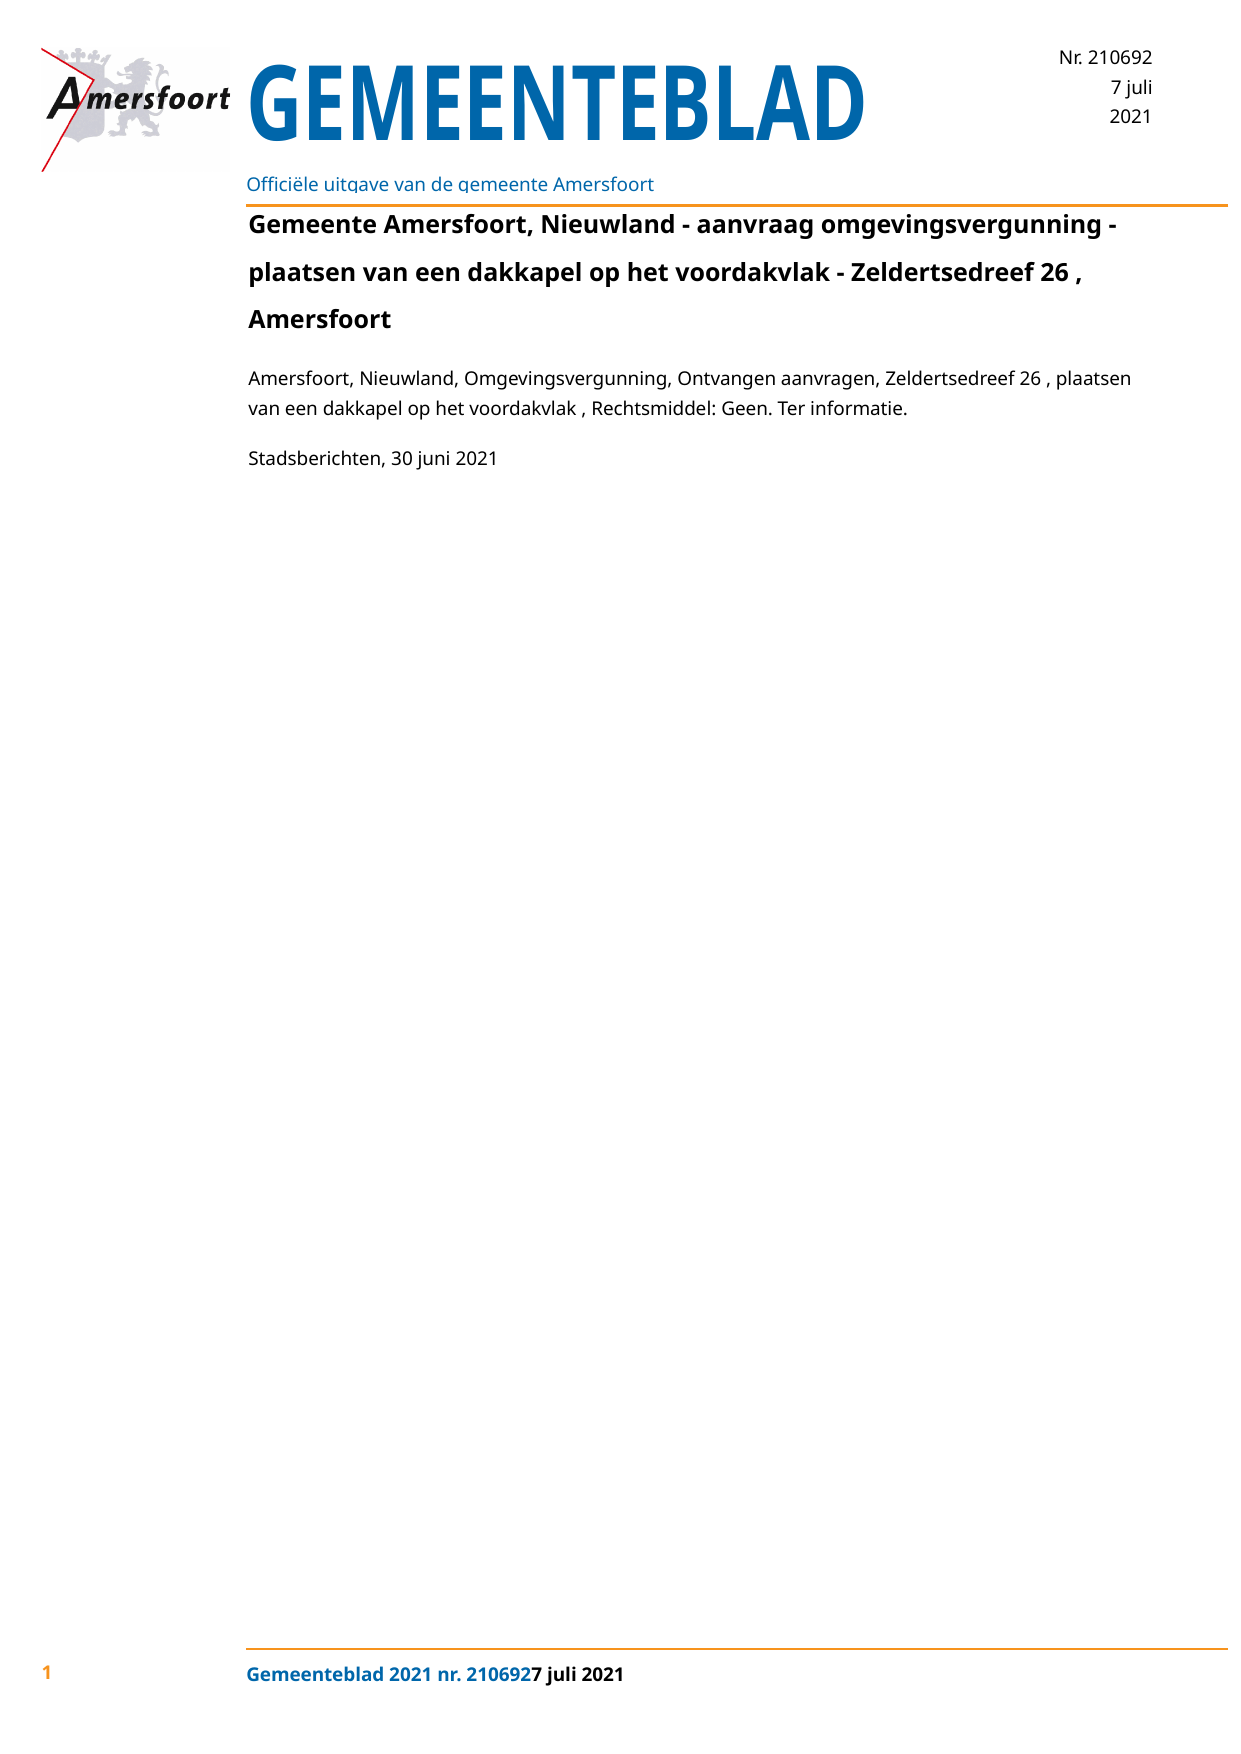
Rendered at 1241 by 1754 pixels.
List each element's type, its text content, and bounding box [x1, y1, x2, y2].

text Amersfoort, Nieuwland, Omgevingsvergunning, Ontvangen aanvragen, Zeldertsedreef 26 , plaatsen van een dakkapel op het voordakvlak , Rechtsmiddel: Geen. Ter informatie. [248, 366, 1152, 421]
picture [41, 47, 231, 172]
text Stadsberichten, 30 juni 2021 [248, 446, 1152, 471]
text Gemeente Amersfoort, Nieuwland - aanvraag omgevingsvergunning - plaatsen van een dakkapel op het voordakvlak - Zeldertsedreef 26 , Amersfoort [248, 207, 1152, 336]
